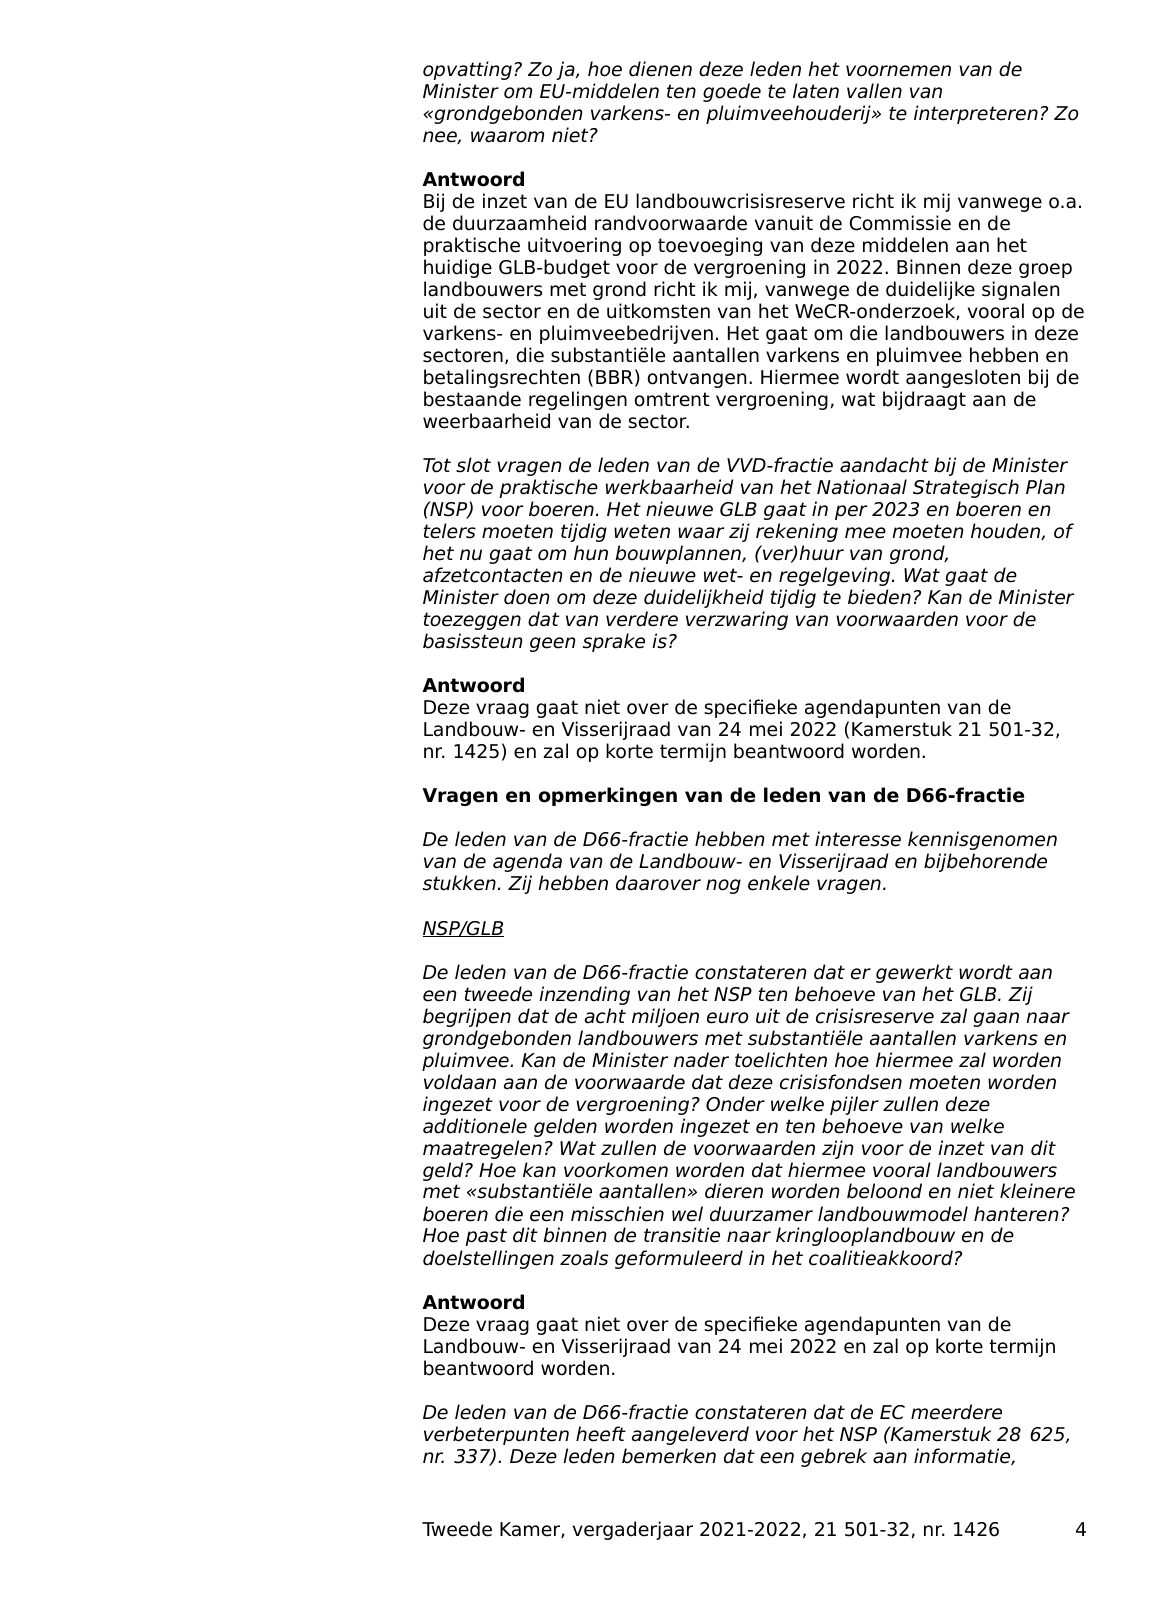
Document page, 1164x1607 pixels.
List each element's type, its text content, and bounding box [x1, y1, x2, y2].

subtitle Antwoord [422, 675, 1087, 697]
text Bij de inzet van de EU landbouwcrisisreserve richt ik mij vanwege o.a. de duurzaamheid randvoorwaarde vanuit de Commissie en de praktische uitvoering op toevoeging van deze middelen aan het huidige GLB-budget voor de vergroening in 2022. Binnen deze groep landbouwers met grond richt ik mij, vanwege de duidelijke signalen uit de sector en de uitkomsten van het WeCR-onderzoek, vooral op de varkens- en pluimveebedrijven. Het gaat om die landbouwers in deze sectoren, die substantiële aantallen varkens en pluimvee hebben en betalingsrechten (BBR) ontvangen. Hiermee wordt aangesloten bij de bestaande regelingen omtrent vergroening, wat bijdraagt aan de weerbaarheid van de sector. [422, 191, 1087, 433]
subtitle Antwoord [422, 169, 1087, 191]
subtitle NSP/GLB [422, 917, 1087, 939]
text De leden van de D66-fractie constateren dat er gewerkt wordt aan een tweede inzending van het NSP ten behoeve van het GLB. Zij begrijpen dat de acht miljoen euro uit de crisisreserve zal gaan naar grondgebonden landbouwers met substantiële aantallen varkens en pluimvee. Kan de Minister nader toelichten hoe hiermee zal worden voldaan aan de voorwaarde dat deze crisisfondsen moeten worden ingezet voor de vergroening? Onder welke pijler zullen deze additionele gelden worden ingezet en ten behoeve van welke maatregelen? Wat zullen de voorwaarden zijn voor de inzet van dit geld? Hoe kan voorkomen worden dat hiermee vooral landbouwers met «substantiële aantallen» dieren worden beloond en niet kleinere boeren die een misschien wel duurzamer landbouwmodel hanteren? Hoe past dit binnen de transitie naar kringlooplandbouw en de doelstellingen zoals geformuleerd in het coalitieakkoord? [422, 962, 1087, 1269]
text Deze vraag gaat niet over de specifieke agendapunten van de Landbouw- en Visserijraad van 24 mei 2022 (Kamerstuk 21 501-32, nr. 1425) en zal op korte termijn beantwoord worden. [422, 697, 1087, 763]
text De leden van de D66-fractie hebben met interesse kennisgenomen van de agenda van de Landbouw- en Visserijraad en bijbehorende stukken. Zij hebben daarover nog enkele vragen. [422, 829, 1087, 895]
subtitle Vragen en opmerkingen van de leden van de D66-fractie [422, 785, 1087, 807]
subtitle Antwoord [422, 1292, 1087, 1313]
text opvatting? Zo ja, hoe dienen deze leden het voornemen van de Minister om EU-middelen ten goede te laten vallen van «grondgebonden varkens- en pluimveehouderij» te interpreteren? Zo nee, waarom niet? [422, 59, 1087, 147]
text Deze vraag gaat niet over de specifieke agendapunten van de Landbouw- en Visserijraad van 24 mei 2022 en zal op korte termijn beantwoord worden. [422, 1313, 1087, 1379]
text Tot slot vragen de leden van de VVD-fractie aandacht bij de Minister voor de praktische werkbaarheid van het Nationaal Strategisch Plan (NSP) voor boeren. Het nieuwe GLB gaat in per 2023 en boeren en telers moeten tijdig weten waar zij rekening mee moeten houden, of het nu gaat om hun bouwplannen, (ver)huur van grond, afzetcontacten en de nieuwe wet- en regelgeving. Wat gaat de Minister doen om deze duidelijkheid tijdig te bieden? Kan de Minister toezeggen dat van verdere verzwaring van voorwaarden voor de basissteun geen sprake is? [422, 455, 1087, 653]
text De leden van de D66-fractie constateren dat de EC meerdere verbeterpunten heeft aangeleverd voor het NSP (Kamerstuk 28 625, nr. 337). Deze leden bemerken dat een gebrek aan informatie, [422, 1402, 1087, 1468]
